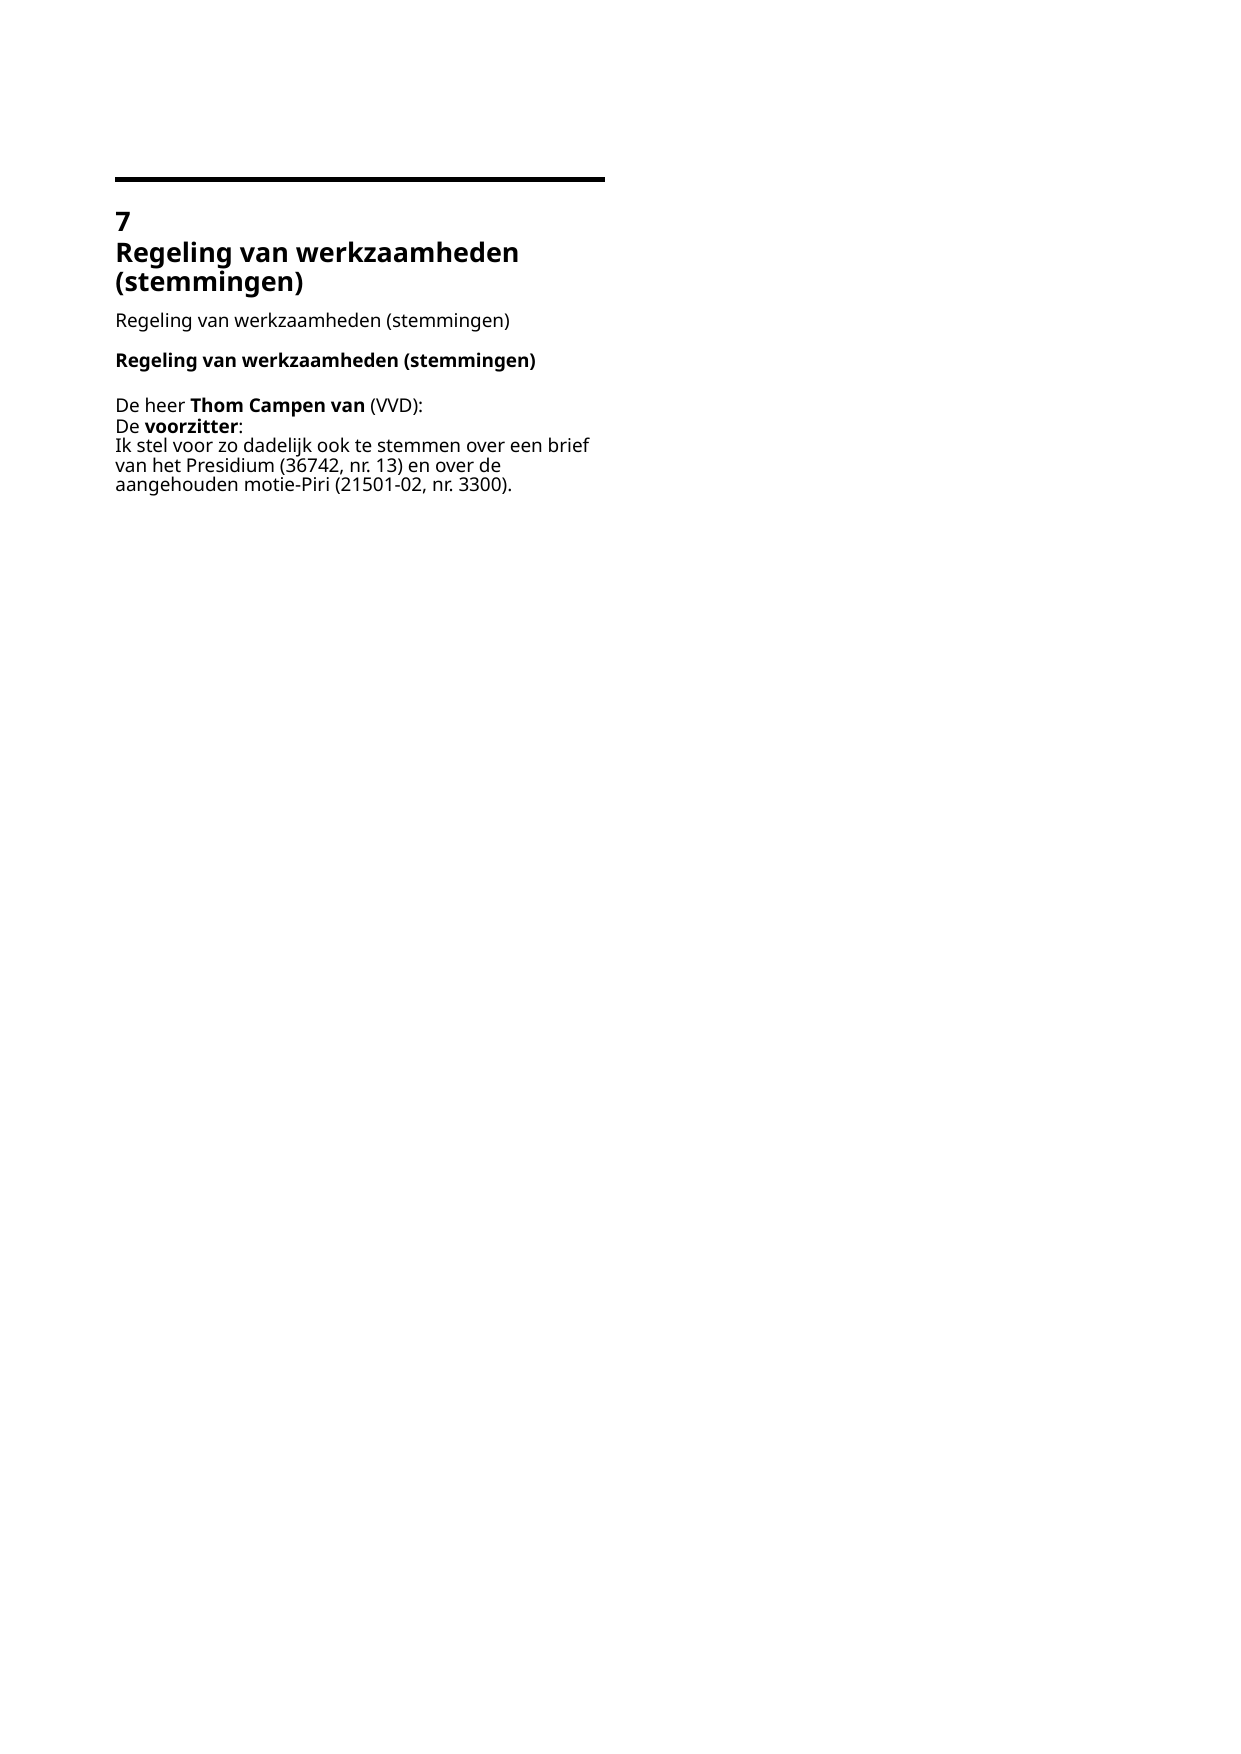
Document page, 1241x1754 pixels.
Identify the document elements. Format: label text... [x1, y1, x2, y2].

text Regeling van werkzaamheden (stemmingen) [115, 352, 605, 372]
text 7 [115, 203, 605, 239]
text De heer Thom Campen van (VVD): [115, 392, 605, 418]
text Regeling van werkzaamheden (stemmingen) [115, 312, 605, 332]
text Regeling van werkzaamheden (stemmingen) [115, 239, 605, 312]
text Ik stel voor zo dadelijk ook te stemmen over een brief van het Presidium (36742, nr. 13) en over de aangehouden motie-Piri (21501-02, nr. 3300). [115, 437, 605, 495]
text De voorzitter: [115, 418, 605, 437]
